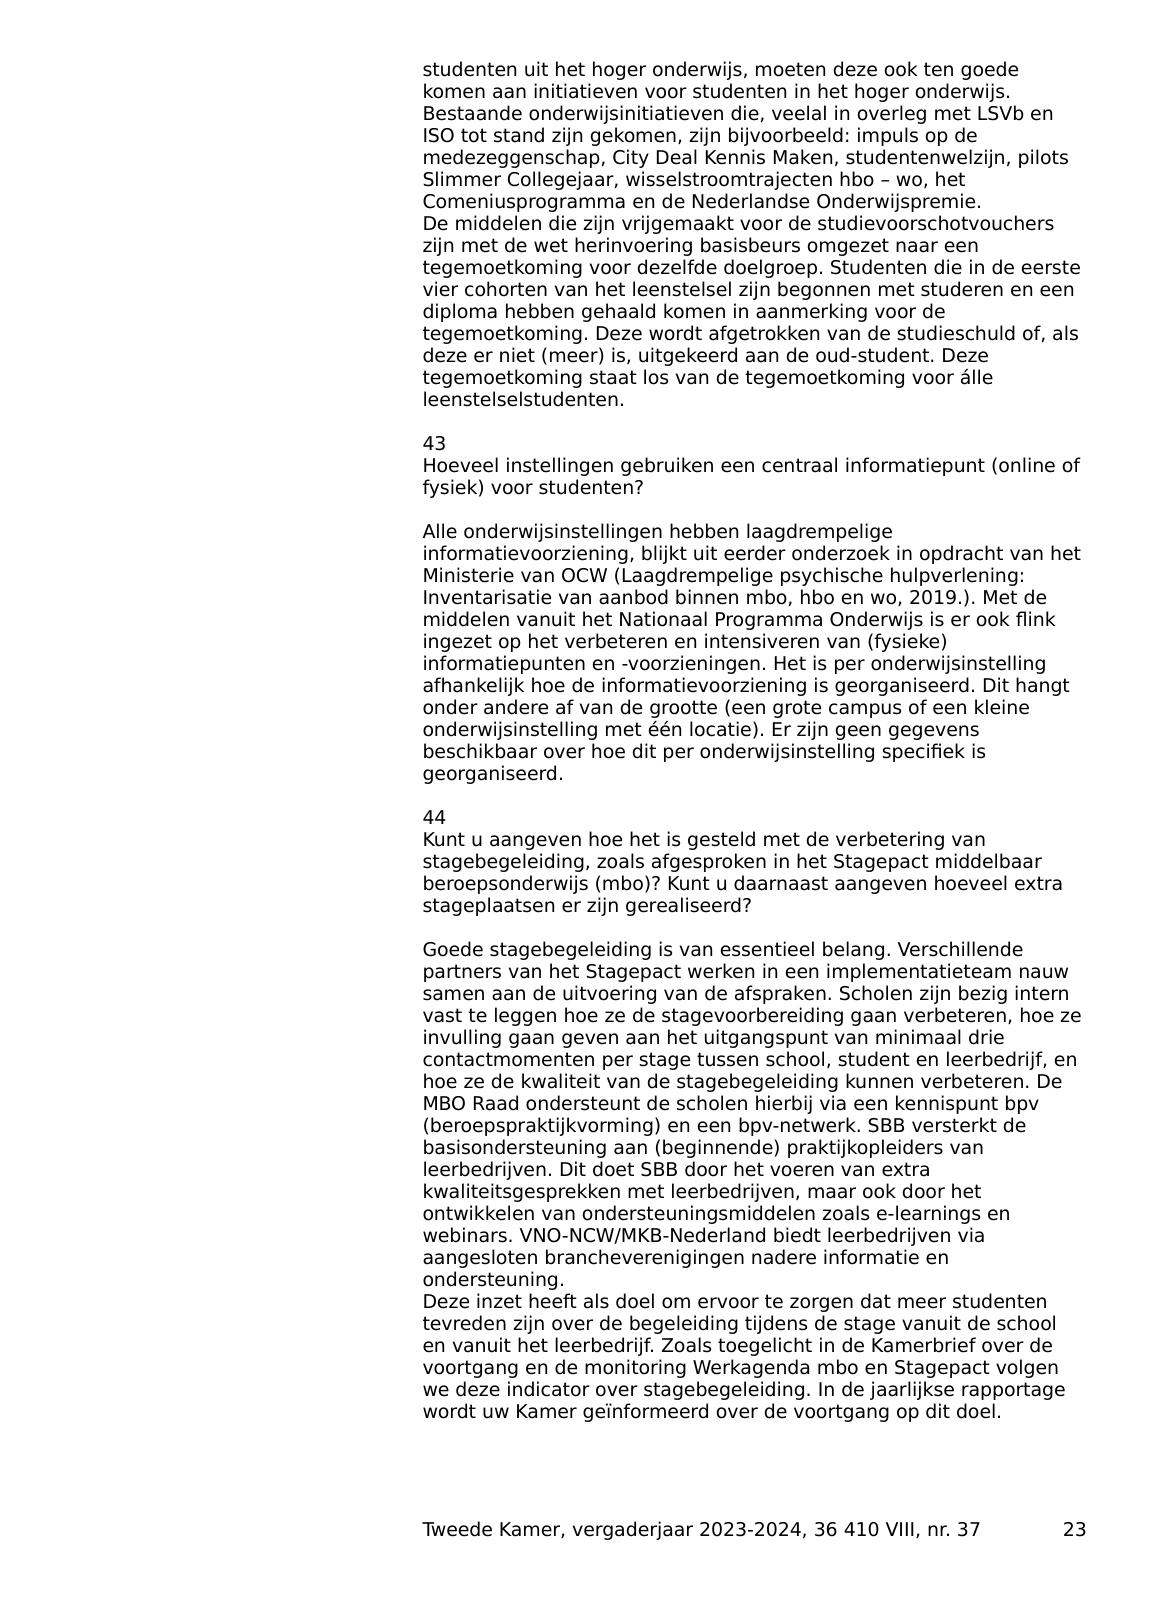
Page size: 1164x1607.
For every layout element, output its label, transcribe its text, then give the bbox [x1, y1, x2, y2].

text Kunt u aangeven hoe het is gesteld met de verbetering van stagebegeleiding, zoals afgesproken in het Stagepact middelbaar beroepsonderwijs (mbo)? Kunt u daarnaast aangeven hoeveel extra stageplaatsen er zijn gerealiseerd? [422, 829, 1087, 917]
text studenten uit het hoger onderwijs, moeten deze ook ten goede komen aan initiatieven voor studenten in het hoger onderwijs. Bestaande onderwijsinitiatieven die, veelal in overleg met LSVb en ISO tot stand zijn gekomen, zijn bijvoorbeeld: impuls op de medezeggenschap, City Deal Kennis Maken, studentenwelzijn, pilots Slimmer Collegejaar, wisselstroomtrajecten hbo – wo, het Comeniusprogramma en de Nederlandse Onderwijspremie. [422, 59, 1087, 213]
text Goede stagebegeleiding is van essentieel belang. Verschillende partners van het Stagepact werken in een implementatieteam nauw samen aan de uitvoering van de afspraken. Scholen zijn bezig intern vast te leggen hoe ze de stagevoorbereiding gaan verbeteren, hoe ze invulling gaan geven aan het uitgangspunt van minimaal drie contactmomenten per stage tussen school, student en leerbedrijf, en hoe ze de kwaliteit van de stagebegeleiding kunnen verbeteren. De MBO Raad ondersteunt de scholen hierbij via een kennispunt bpv (beroepspraktijkvorming) en een bpv-netwerk. SBB versterkt de basisondersteuning aan (beginnende) praktijkopleiders van leerbedrijven. Dit doet SBB door het voeren van extra kwaliteitsgesprekken met leerbedrijven, maar ook door het ontwikkelen van ondersteuningsmiddelen zoals e-learnings en webinars. VNO-NCW/MKB-Nederland biedt leerbedrijven via aangesloten brancheverenigingen nadere informatie en ondersteuning. [422, 939, 1087, 1291]
text Hoeveel instellingen gebruiken een centraal informatiepunt (online of fysiek) voor studenten? [422, 455, 1087, 499]
text Deze inzet heeft als doel om ervoor te zorgen dat meer studenten tevreden zijn over de begeleiding tijdens de stage vanuit de school en vanuit het leerbedrijf. Zoals toegelicht in de Kamerbrief over de voortgang en de monitoring Werkagenda mbo en Stagepact volgen we deze indicator over stagebegeleiding. In de jaarlijkse rapportage wordt uw Kamer geïnformeerd over de voortgang op dit doel. [422, 1291, 1087, 1423]
text Alle onderwijsinstellingen hebben laagdrempelige informatievoorziening, blijkt uit eerder onderzoek in opdracht van het Ministerie van OCW (Laagdrempelige psychische hulpverlening: Inventarisatie van aanbod binnen mbo, hbo en wo, 2019.). Met de middelen vanuit het Nationaal Programma Onderwijs is er ook flink ingezet op het verbeteren en intensiveren van (fysieke) informatiepunten en -voorzieningen. Het is per onderwijsinstelling afhankelijk hoe de informatievoorziening is georganiseerd. Dit hangt onder andere af van de grootte (een grote campus of een kleine onderwijsinstelling met één locatie). Er zijn geen gegevens beschikbaar over hoe dit per onderwijsinstelling specifiek is georganiseerd. [422, 521, 1087, 785]
text 43 [422, 433, 1087, 455]
text De middelen die zijn vrijgemaakt voor de studievoorschotvouchers zijn met de wet herinvoering basisbeurs omgezet naar een tegemoetkoming voor dezelfde doelgroep. Studenten die in de eerste vier cohorten van het leenstelsel zijn begonnen met studeren en een diploma hebben gehaald komen in aanmerking voor de tegemoetkoming. Deze wordt afgetrokken van de studieschuld of, als deze er niet (meer) is, uitgekeerd aan de oud-student. Deze tegemoetkoming staat los van de tegemoetkoming voor álle leenstelselstudenten. [422, 213, 1087, 411]
text 44 [422, 807, 1087, 829]
